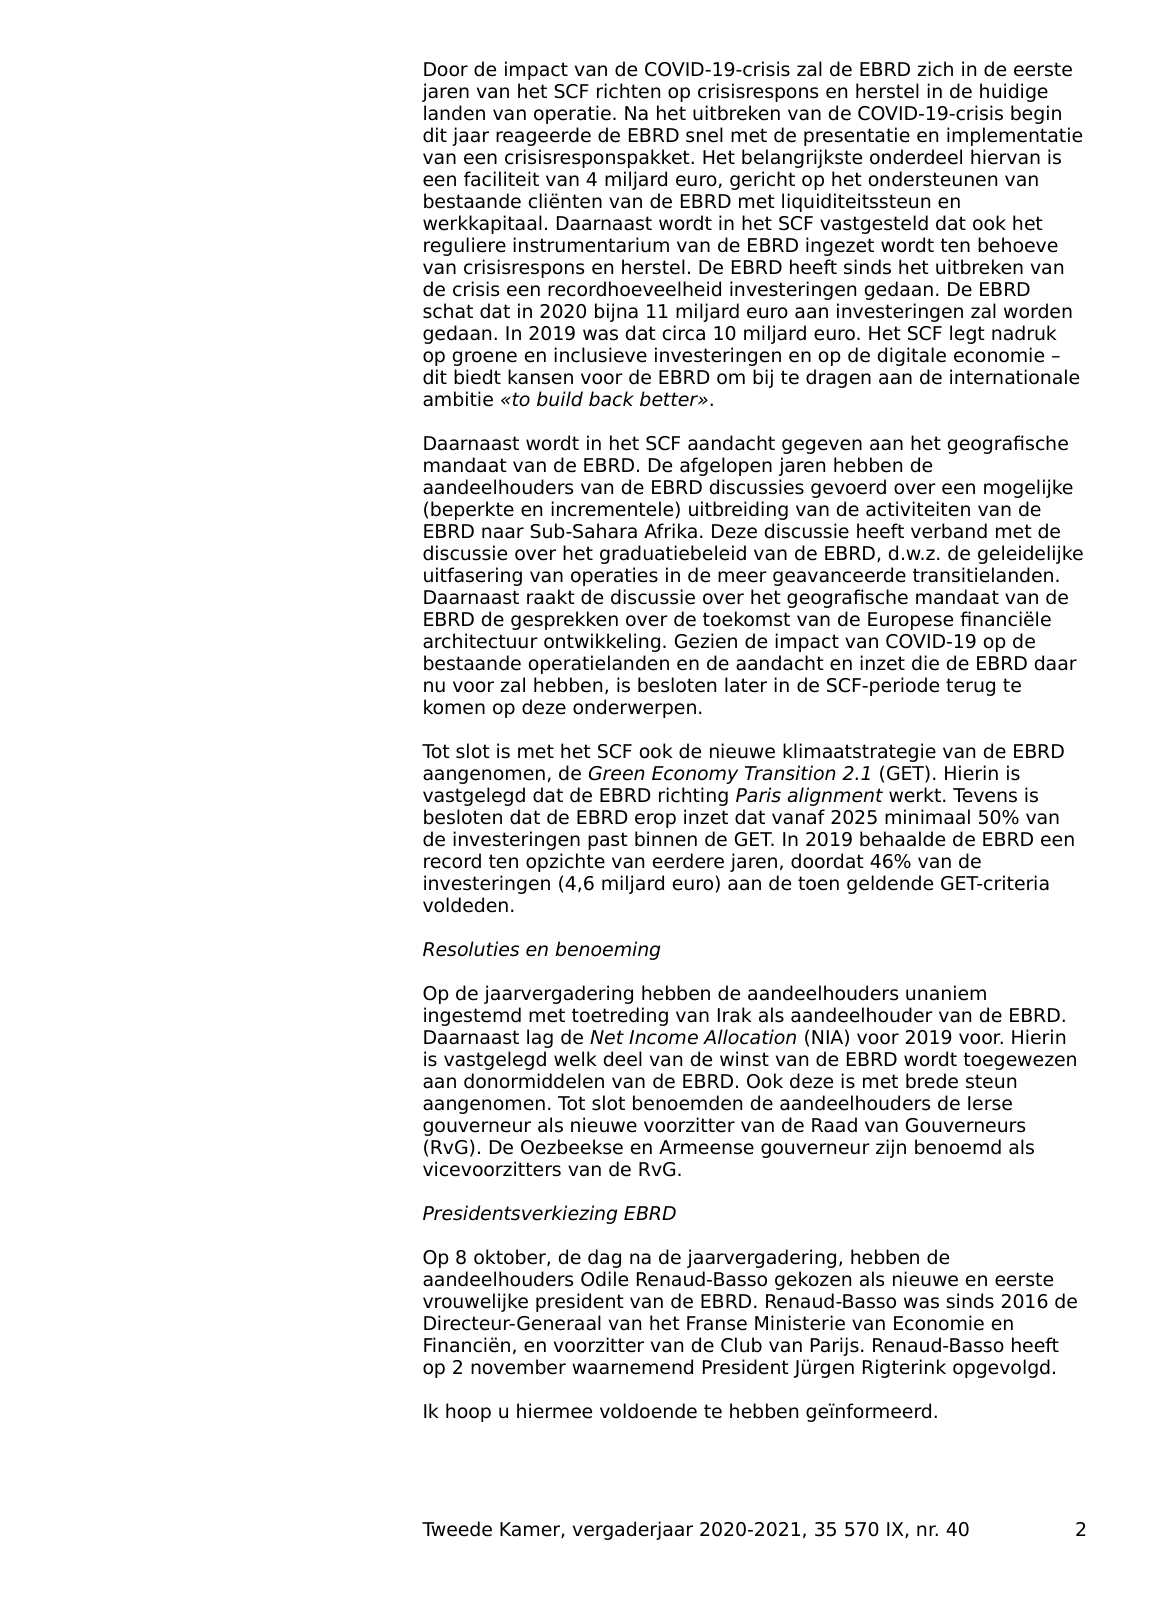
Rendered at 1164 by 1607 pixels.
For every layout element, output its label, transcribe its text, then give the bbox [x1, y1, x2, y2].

subtitle Presidentsverkiezing EBRD [422, 1203, 1087, 1225]
text Op 8 oktober, de dag na de jaarvergadering, hebben de aandeelhouders Odile Renaud-Basso gekozen als nieuwe en eerste vrouwelijke president van de EBRD. Renaud-Basso was sinds 2016 de Directeur-Generaal van het Franse Ministerie van Economie en Financiën, en voorzitter van de Club van Parijs. Renaud-Basso heeft op 2 november waarnemend President Jürgen Rigterink opgevolgd. [422, 1247, 1087, 1379]
subtitle Resoluties en benoeming [422, 939, 1087, 961]
text Op de jaarvergadering hebben de aandeelhouders unaniem ingestemd met toetreding van Irak als aandeelhouder van de EBRD. Daarnaast lag de Net Income Allocation (NIA) voor 2019 voor. Hierin is vastgelegd welk deel van de winst van de EBRD wordt toegewezen aan donormiddelen van de EBRD. Ook deze is met brede steun aangenomen. Tot slot benoemden de aandeelhouders de Ierse gouverneur als nieuwe voorzitter van de Raad van Gouverneurs (RvG). De Oezbeekse en Armeense gouverneur zijn benoemd als vicevoorzitters van de RvG. [422, 983, 1087, 1181]
text Door de impact van de COVID-19-crisis zal de EBRD zich in de eerste jaren van het SCF richten op crisisrespons en herstel in de huidige landen van operatie. Na het uitbreken van de COVID-19-crisis begin dit jaar reageerde de EBRD snel met de presentatie en implementatie van een crisisresponspakket. Het belangrijkste onderdeel hiervan is een faciliteit van 4 miljard euro, gericht op het ondersteunen van bestaande cliënten van de EBRD met liquiditeitssteun en werkkapitaal. Daarnaast wordt in het SCF vastgesteld dat ook het reguliere instrumentarium van de EBRD ingezet wordt ten behoeve van crisisrespons en herstel. De EBRD heeft sinds het uitbreken van de crisis een recordhoeveelheid investeringen gedaan. De EBRD schat dat in 2020 bijna 11 miljard euro aan investeringen zal worden gedaan. In 2019 was dat circa 10 miljard euro. Het SCF legt nadruk op groene en inclusieve investeringen en op de digitale economie – dit biedt kansen voor de EBRD om bij te dragen aan de internationale ambitie «to build back better». [422, 59, 1087, 411]
text Ik hoop u hiermee voldoende te hebben geïnformeerd. [422, 1401, 1087, 1423]
text Tot slot is met het SCF ook de nieuwe klimaatstrategie van de EBRD aangenomen, de Green Economy Transition 2.1 (GET). Hierin is vastgelegd dat de EBRD richting Paris alignment werkt. Tevens is besloten dat de EBRD erop inzet dat vanaf 2025 minimaal 50% van de investeringen past binnen de GET. In 2019 behaalde de EBRD een record ten opzichte van eerdere jaren, doordat 46% van de investeringen (4,6 miljard euro) aan de toen geldende GET-criteria voldeden. [422, 741, 1087, 917]
text Daarnaast wordt in het SCF aandacht gegeven aan het geografische mandaat van de EBRD. De afgelopen jaren hebben de aandeelhouders van de EBRD discussies gevoerd over een mogelijke (beperkte en incrementele) uitbreiding van de activiteiten van de EBRD naar Sub-Sahara Afrika. Deze discussie heeft verband met de discussie over het graduatiebeleid van de EBRD, d.w.z. de geleidelijke uitfasering van operaties in de meer geavanceerde transitielanden. Daarnaast raakt de discussie over het geografische mandaat van de EBRD de gesprekken over de toekomst van de Europese financiële architectuur ontwikkeling. Gezien de impact van COVID-19 op de bestaande operatielanden en de aandacht en inzet die de EBRD daar nu voor zal hebben, is besloten later in de SCF-periode terug te komen op deze onderwerpen. [422, 433, 1087, 719]
